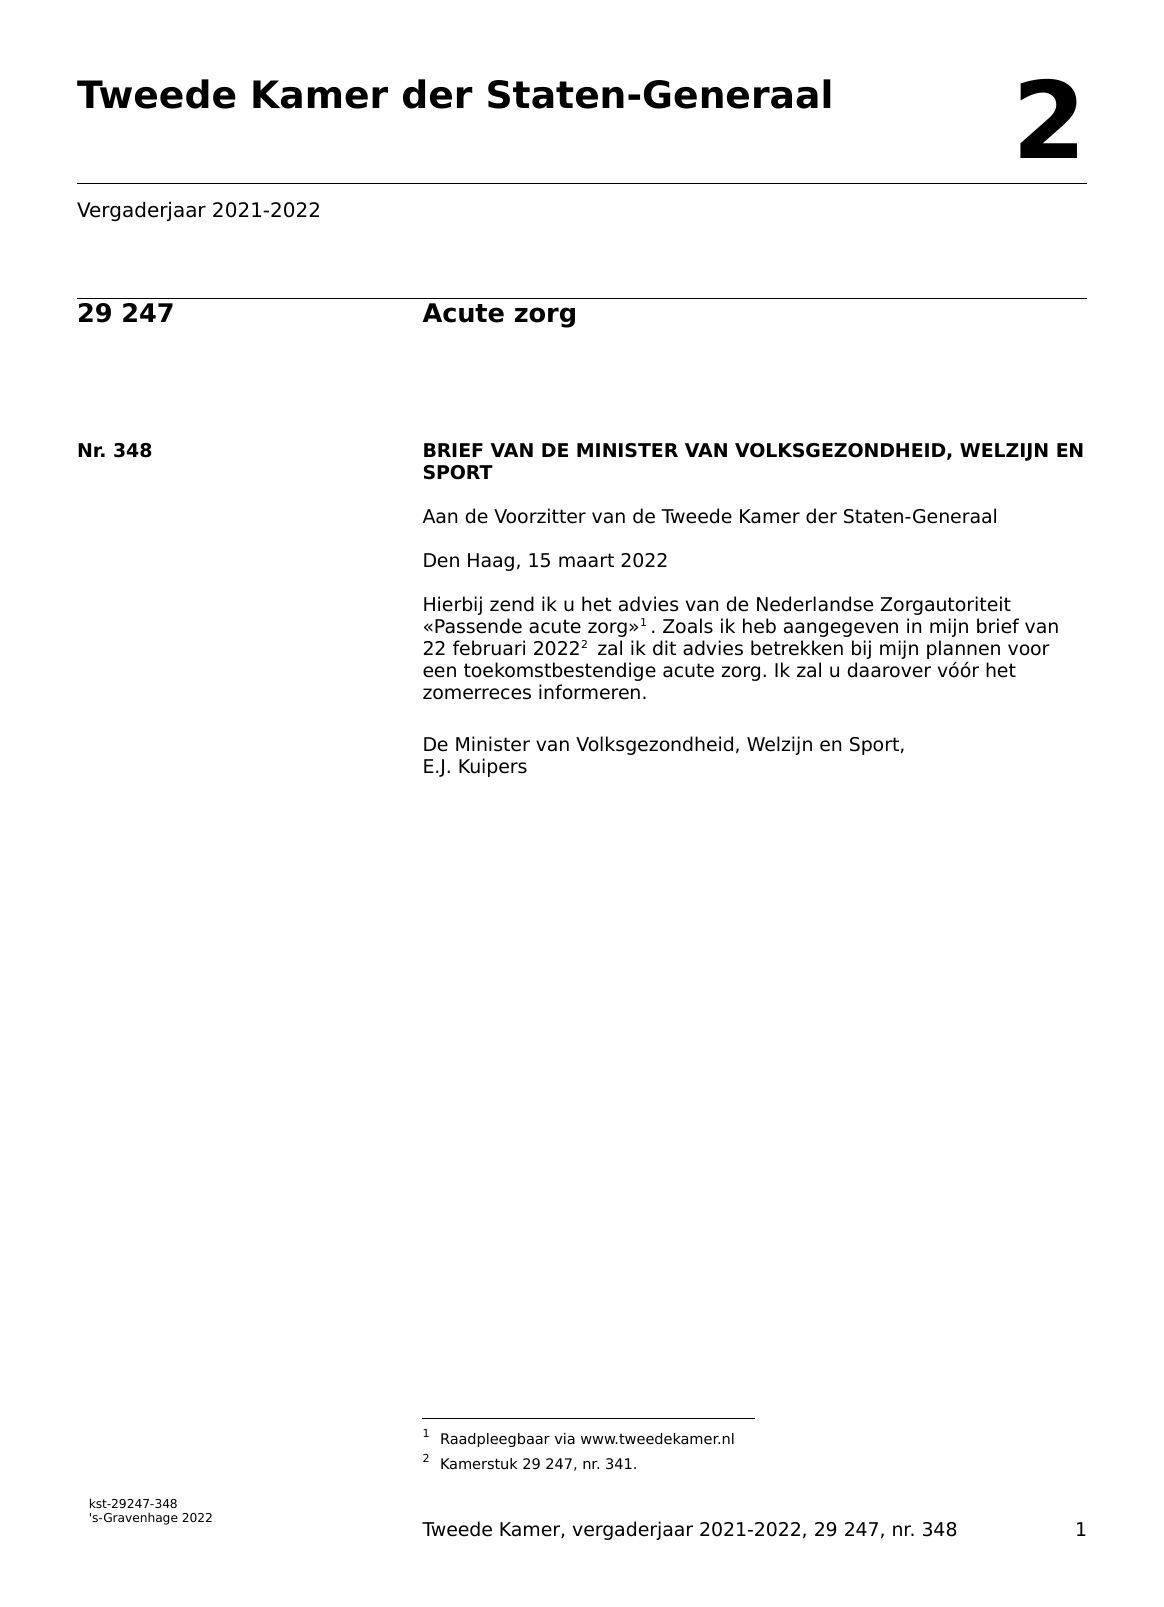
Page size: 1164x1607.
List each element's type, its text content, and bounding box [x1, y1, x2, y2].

text Aan de Voorzitter van de Tweede Kamer der Staten-Generaal [422, 506, 1087, 528]
table_cell Vergaderjaar 2021-2022 [77, 184, 1087, 298]
text Raadpleegbaar via www.tweedekamer.nl [422, 1427, 1087, 1449]
subtitle Nr. 348 BRIEF VAN DE MINISTER VAN VOLKSGEZONDHEID, WELZIJN EN SPORT [77, 440, 1087, 484]
text Hierbij zend ik u het advies van de Nederlandse Zorgautoriteit «Passende acute zorg». Zoals ik heb aangegeven in mijn brief van 22 februari 2022 zal ik dit advies betrekken bij mijn plannen voor een toekomstbestendige acute zorg. Ik zal u daarover vóór het zomerreces informeren. [422, 594, 1087, 704]
table_header 2 [886, 59, 1087, 183]
text 's-Gravenhage 2022 [88, 1511, 323, 1525]
text Den Haag, 15 maart 2022 [422, 550, 1087, 572]
text Kamerstuk 29 247, nr. 341. [422, 1452, 1087, 1474]
text De Minister van Volksgezondheid, Welzijn en Sport, E.J. Kuipers [422, 734, 1087, 778]
table_header Tweede Kamer der Staten-Generaal [77, 59, 886, 183]
subtitle 29 247 Acute zorg [77, 299, 1087, 329]
text kst-29247-348 [88, 1497, 323, 1511]
